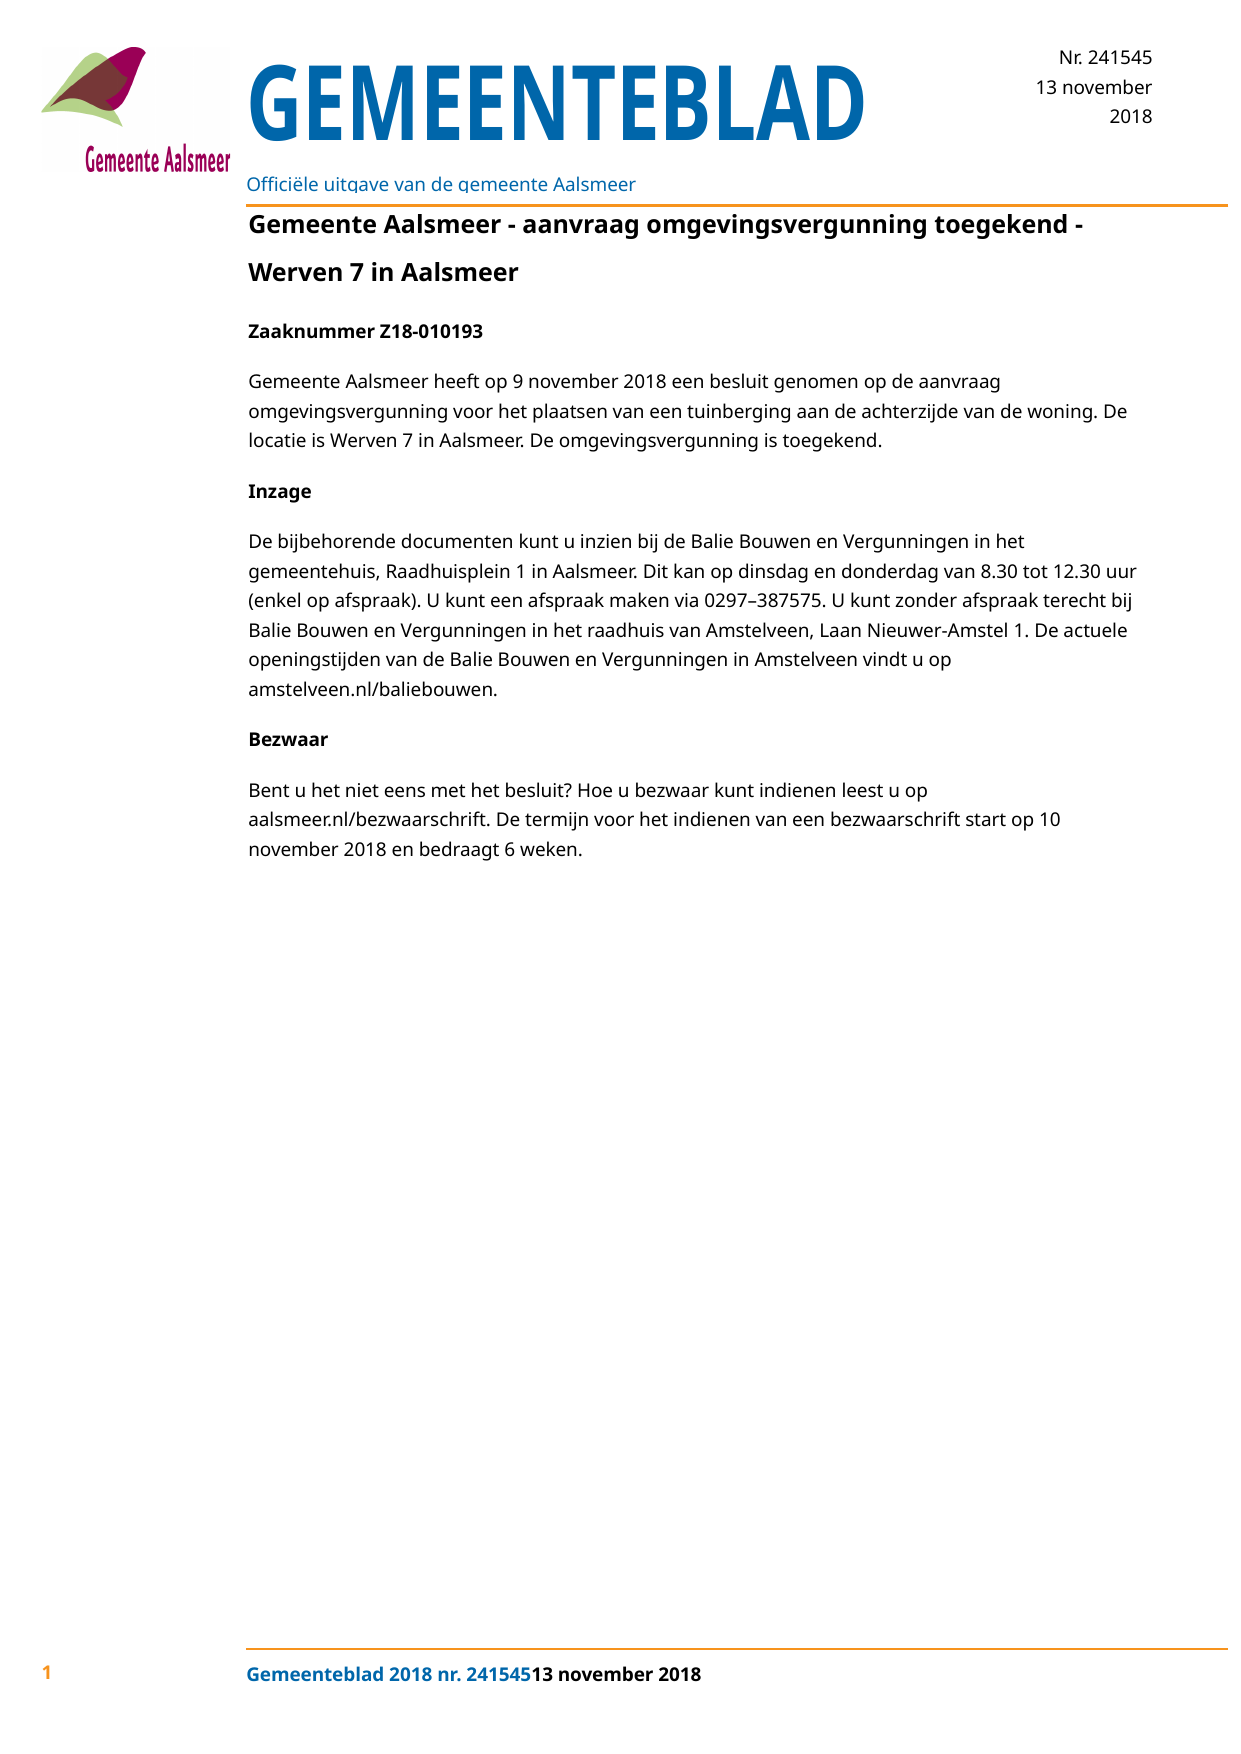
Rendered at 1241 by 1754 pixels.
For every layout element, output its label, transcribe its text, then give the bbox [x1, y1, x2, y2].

text Bezwaar [248, 727, 1152, 752]
text Zaaknummer Z18-010193 [248, 318, 1152, 344]
text Gemeente Aalsmeer heeft op 9 november 2018 een besluit genomen op de aanvraag omgevingsvergunning voor het plaatsen van een tuinberging aan de achterzijde van de woning. De locatie is Werven 7 in Aalsmeer. De omgevingsvergunning is toegekend. [248, 368, 1152, 453]
text De bijbehorende documenten kunt u inzien bij de Balie Bouwen en Vergunningen in het gemeentehuis, Raadhuisplein 1 in Aalsmeer. Dit kan op dinsdag en donderdag van 8.30 tot 12.30 uur (enkel op afspraak). U kunt een afspraak maken via 0297–387575. U kunt zonder afspraak terecht bij Balie Bouwen en Vergunningen in het raadhuis van Amstelveen, Laan Nieuwer-Amstel 1. De actuele openingstijden van de Balie Bouwen en Vergunningen in Amstelveen vindt u op amstelveen.nl/baliebouwen. [248, 528, 1152, 702]
text Inzage [248, 478, 1152, 504]
picture [41, 47, 231, 172]
text Bent u het niet eens met het besluit? Hoe u bezwaar kunt indienen leest u op aalsmeer.nl/bezwaarschrift. De termijn voor het indienen van een bezwaarschrift start op 10 november 2018 en bedraagt 6 weken. [248, 777, 1152, 862]
text Gemeente Aalsmeer - aanvraag omgevingsvergunning toegekend - Werven 7 in Aalsmeer [248, 207, 1152, 288]
